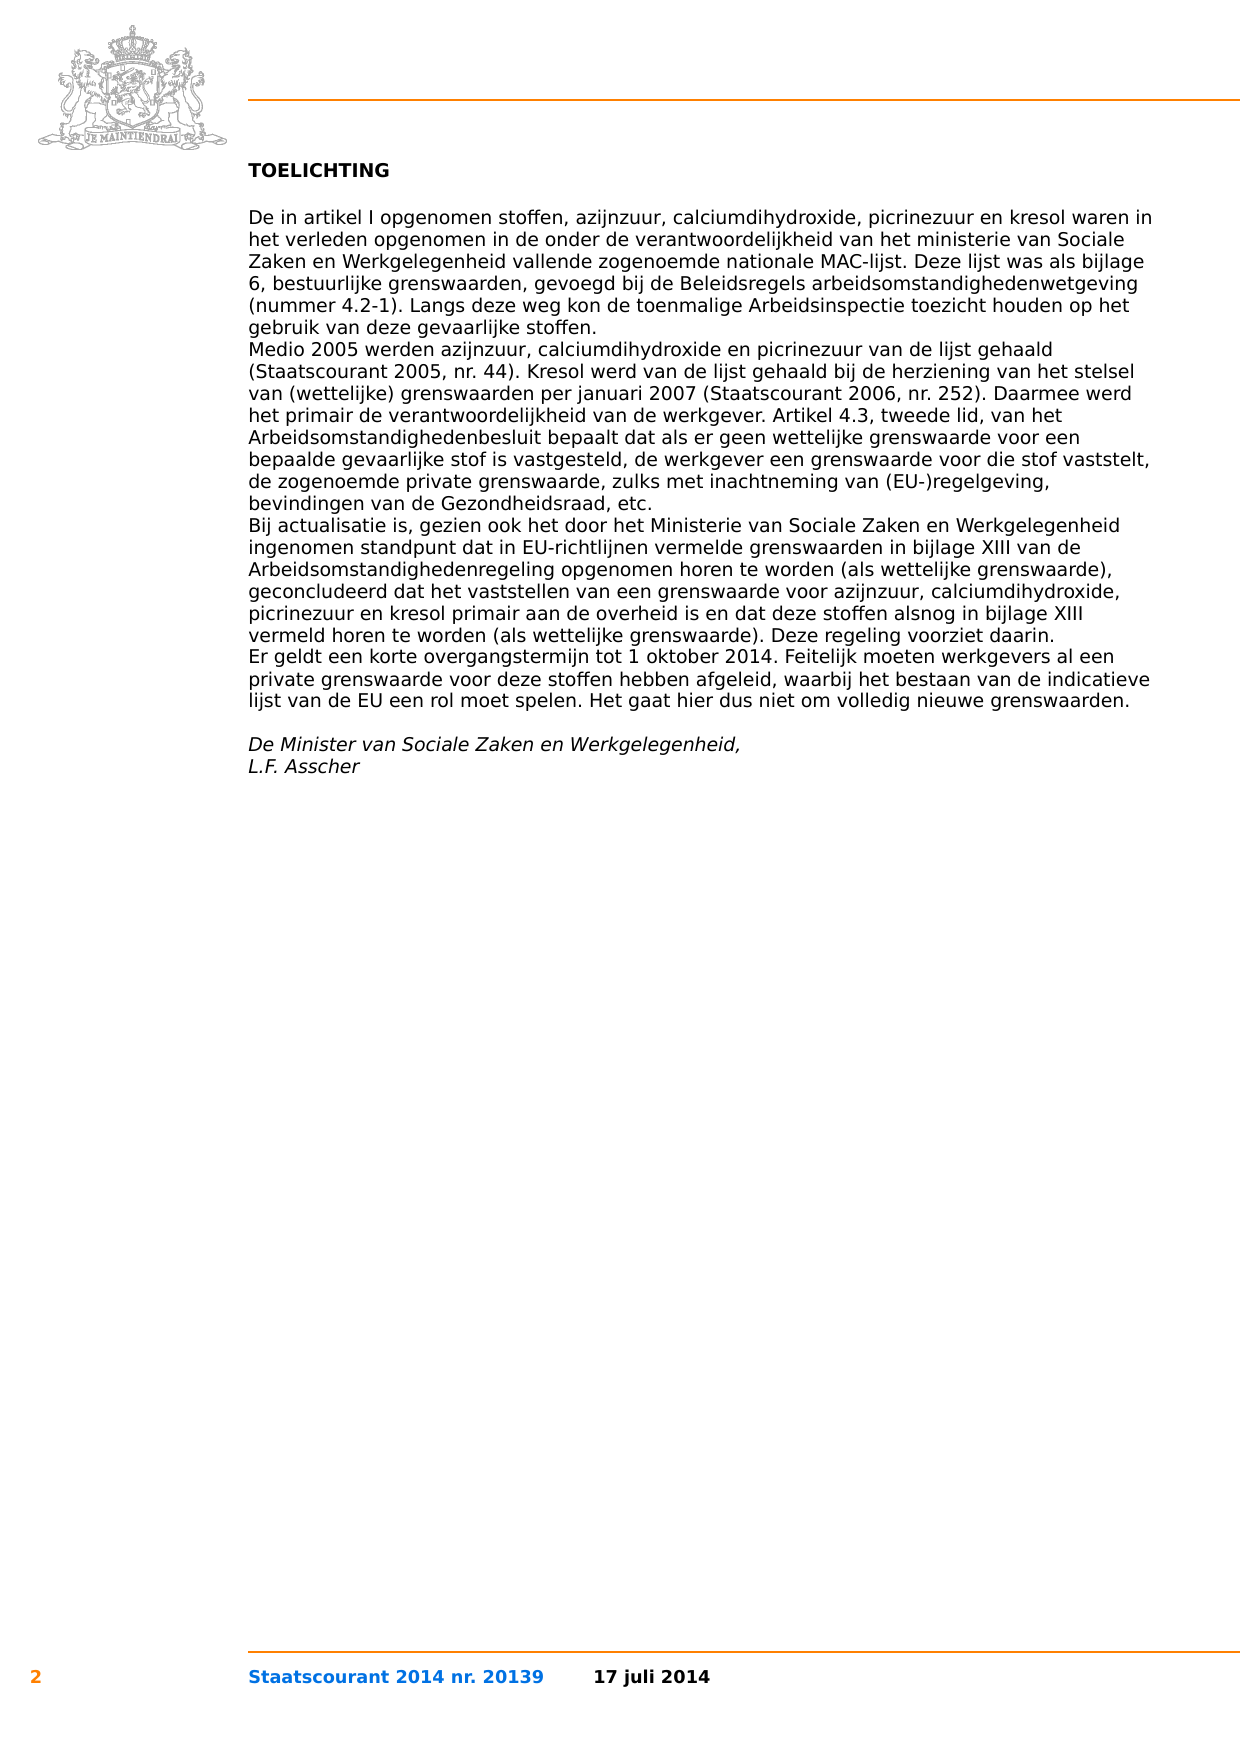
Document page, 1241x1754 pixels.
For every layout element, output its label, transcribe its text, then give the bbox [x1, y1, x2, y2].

text Bij actualisatie is, gezien ook het door het Ministerie van Sociale Zaken en Werkgelegenheid ingenomen standpunt dat in EU-richtlijnen vermelde grenswaarden in bijlage XIII van de Arbeidsomstandighedenregeling opgenomen horen te worden (als wettelijke grenswaarde), geconcludeerd dat het vaststellen van een grenswaarde voor azijnzuur, calciumdihydroxide, picrinezuur en kresol primair aan de overheid is en dat deze stoffen alsnog in bijlage XIII vermeld horen te worden (als wettelijke grenswaarde). Deze regeling voorziet daarin. [248, 514, 1163, 646]
text De in artikel I opgenomen stoffen, azijnzuur, calciumdihydroxide, picrinezuur en kresol waren in het verleden opgenomen in de onder de verantwoordelijkheid van het ministerie van Sociale Zaken en Werkgelegenheid vallende zogenoemde nationale MAC-lijst. Deze lijst was als bijlage 6, bestuurlijke grenswaarden, gevoegd bij de Beleidsregels arbeidsomstandighedenwetgeving (nummer 4.2-1). Langs deze weg kon de toenmalige Arbeidsinspectie toezicht houden op het gebruik van deze gevaarlijke stoffen. [248, 207, 1163, 339]
subtitle TOELICHTING [248, 160, 1163, 182]
text Medio 2005 werden azijnzuur, calciumdihydroxide en picrinezuur van de lijst gehaald (Staatscourant 2005, nr. 44). Kresol werd van de lijst gehaald bij de herziening van het stelsel van (wettelijke) grenswaarden per januari 2007 (Staatscourant 2006, nr. 252). Daarmee werd het primair de verantwoordelijkheid van de werkgever. Artikel 4.3, tweede lid, van het Arbeidsomstandighedenbesluit bepaalt dat als er geen wettelijke grenswaarde voor een bepaalde gevaarlijke stof is vastgesteld, de werkgever een grenswaarde voor die stof vaststelt, de zogenoemde private grenswaarde, zulks met inachtneming van (EU-)regelgeving, bevindingen van de Gezondheidsraad, etc. [248, 339, 1163, 514]
text Er geldt een korte overgangstermijn tot 1 oktober 2014. Feitelijk moeten werkgevers al een private grenswaarde voor deze stoffen hebben afgeleid, waarbij het bestaan van de indicatieve lijst van de EU een rol moet spelen. Het gaat hier dus niet om volledig nieuwe grenswaarden. [248, 646, 1163, 712]
picture [38, 25, 227, 150]
text De Minister van Sociale Zaken en Werkgelegenheid, L.F. Asscher [248, 734, 1163, 778]
